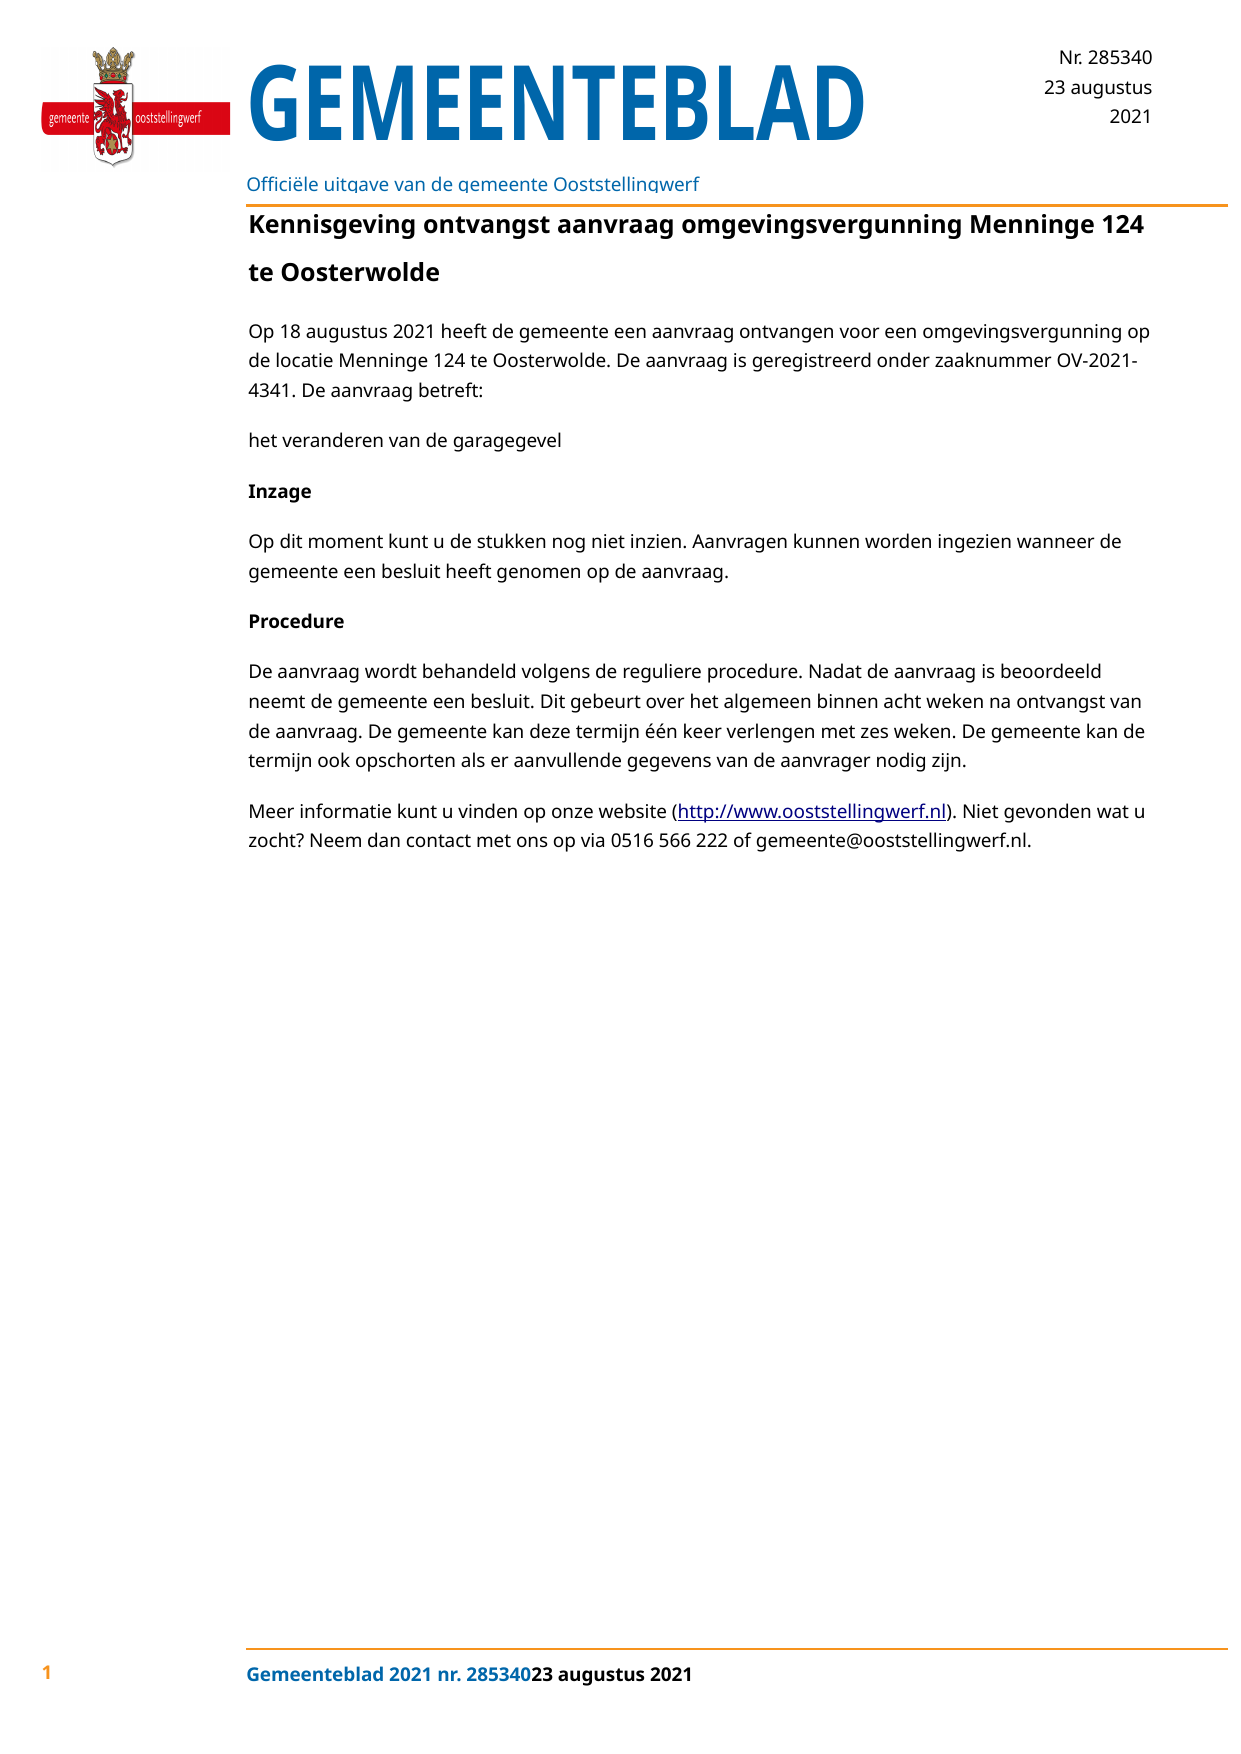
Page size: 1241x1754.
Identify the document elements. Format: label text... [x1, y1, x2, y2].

text het veranderen van de garagegevel [248, 427, 1152, 453]
text Procedure [248, 608, 1152, 634]
text De aanvraag wordt behandeld volgens de reguliere procedure. Nadat de aanvraag is beoordeeld neemt de gemeente een besluit. Dit gebeurt over het algemeen binnen acht weken na ontvangst van de aanvraag. De gemeente kan deze termijn één keer verlengen met zes weken. De gemeente kan de termijn ook opschorten als er aanvullende gegevens van de aanvrager nodig zijn. [248, 659, 1152, 773]
text Op dit moment kunt u de stukken nog niet inzien. Aanvragen kunnen worden ingezien wanneer de gemeente een besluit heeft genomen op de aanvraag. [248, 528, 1152, 584]
picture [41, 47, 231, 172]
text Meer informatie kunt u vinden op onze website (http://www.ooststellingwerf.nl). Niet gevonden wat u zocht? Neem dan contact met ons op via 0516 566 222 of gemeente@ooststellingwerf.nl. [248, 798, 1152, 853]
text Kennisgeving ontvangst aanvraag omgevingsvergunning Menninge 124 te Oosterwolde [248, 207, 1152, 288]
text Inzage [248, 478, 1152, 504]
text Op 18 augustus 2021 heeft de gemeente een aanvraag ontvangen voor een omgevingsvergunning op de locatie Menninge 124 te Oosterwolde. De aanvraag is geregistreerd onder zaaknummer OV-2021-4341. De aanvraag betreft: [248, 318, 1152, 403]
